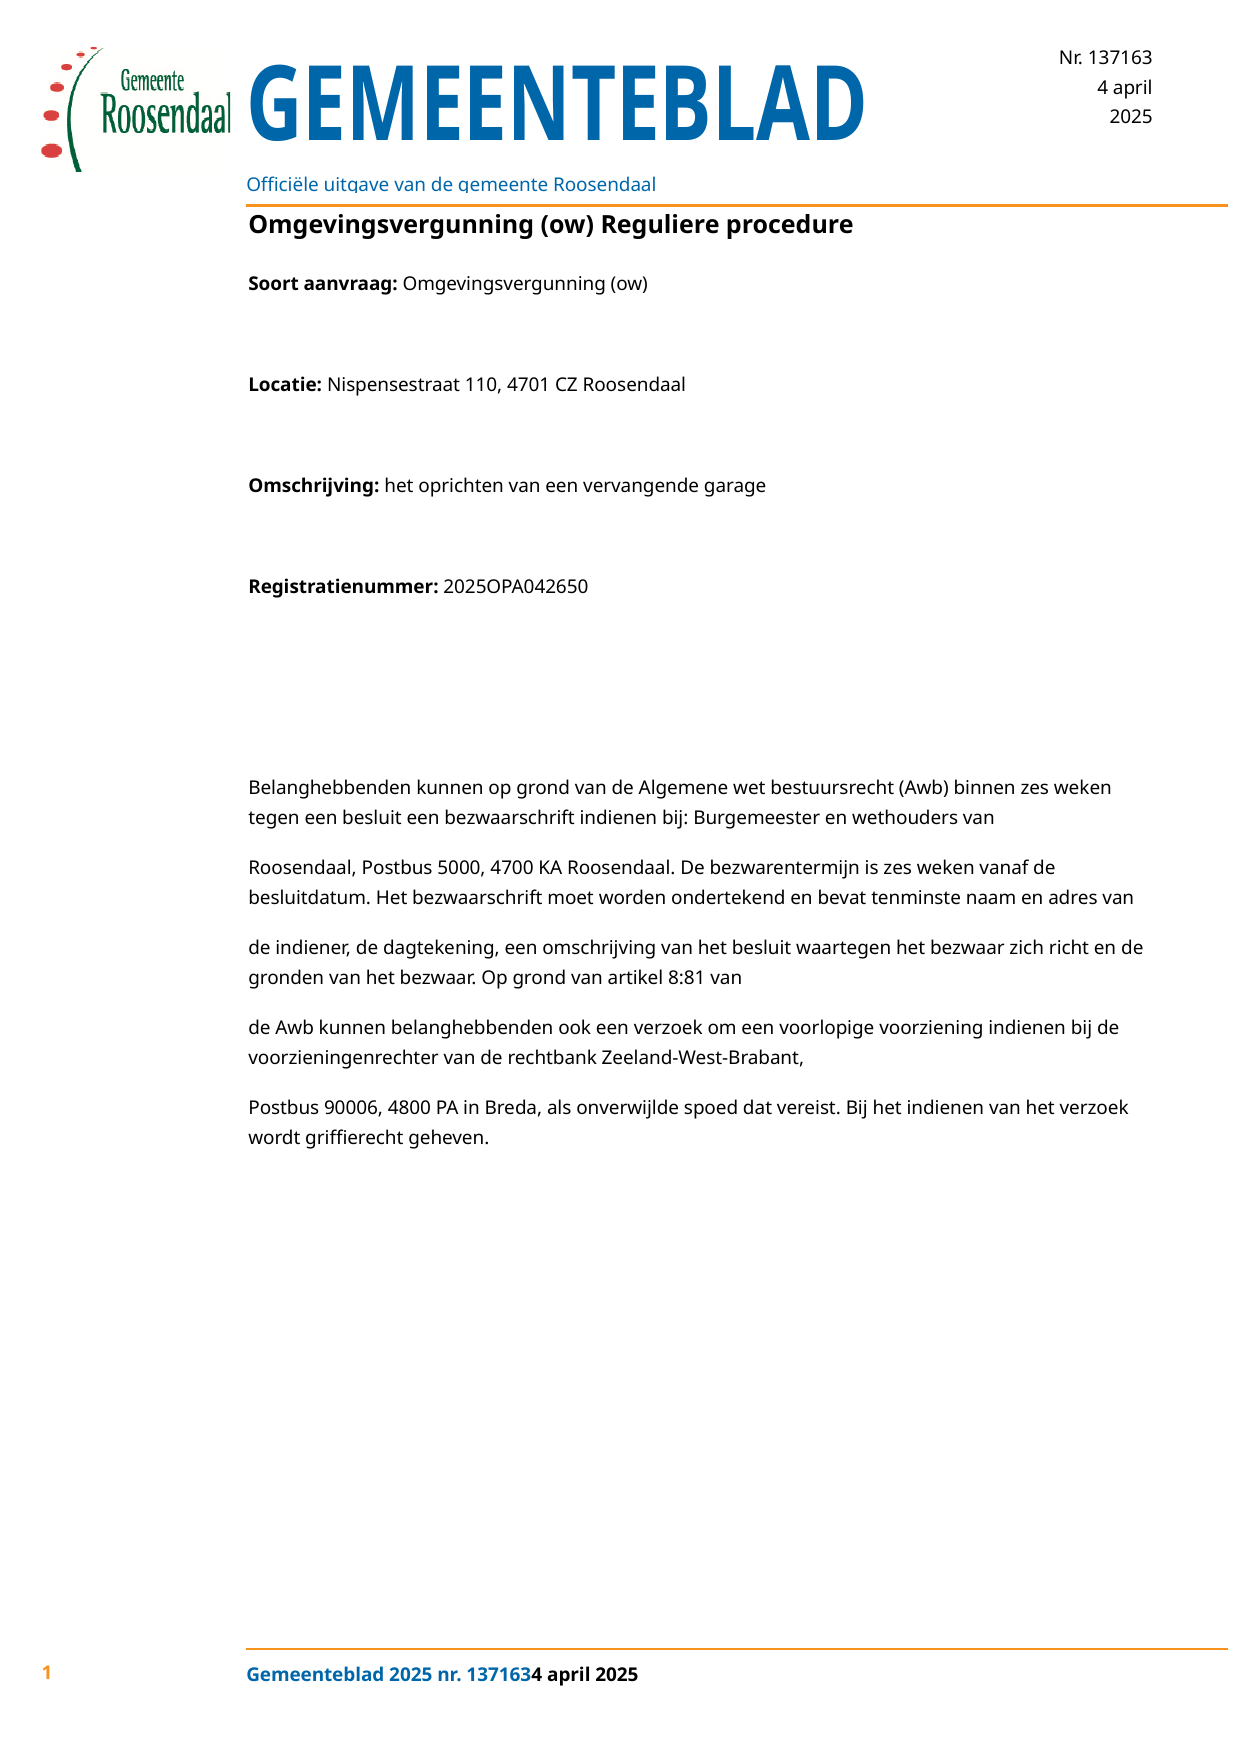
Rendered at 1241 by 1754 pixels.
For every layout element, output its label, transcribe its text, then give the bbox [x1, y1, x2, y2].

text Registratienummer: 2025OPA042650 [248, 573, 1152, 598]
text Omschrijving: het oprichten van een vervangende garage [248, 472, 1152, 498]
text Omgevingsvergunning (ow) Reguliere procedure [248, 207, 1152, 241]
text Roosendaal, Postbus 5000, 4700 KA Roosendaal. De bezwarentermijn is zes weken vanaf de besluitdatum. Het bezwaarschrift moet worden ondertekend en bevat tenminste naam en adres van [248, 854, 1152, 910]
text de Awb kunnen belanghebbenden ook een verzoek om een voorlopige voorziening indienen bij de voorzieningenrechter van de rechtbank Zeeland-West-Brabant, [248, 1014, 1152, 1070]
text Soort aanvraag: Omgevingsvergunning (ow) [248, 270, 1152, 296]
text Belanghebbenden kunnen op grond van de Algemene wet bestuursrecht (Awb) binnen zes weken tegen een besluit een bezwaarschrift indienen bij: Burgemeester en wethouders van [248, 774, 1152, 830]
text Locatie: Nispensestraat 110, 4701 CZ Roosendaal [248, 371, 1152, 397]
picture [41, 47, 231, 172]
text de indiener, de dagtekening, een omschrijving van het besluit waartegen het bezwaar zich richt en de gronden van het bezwaar. Op grond van artikel 8:81 van [248, 934, 1152, 990]
text Postbus 90006, 4800 PA in Breda, als onverwijlde spoed dat vereist. Bij het indienen van het verzoek wordt griffierecht geheven. [248, 1094, 1152, 1150]
